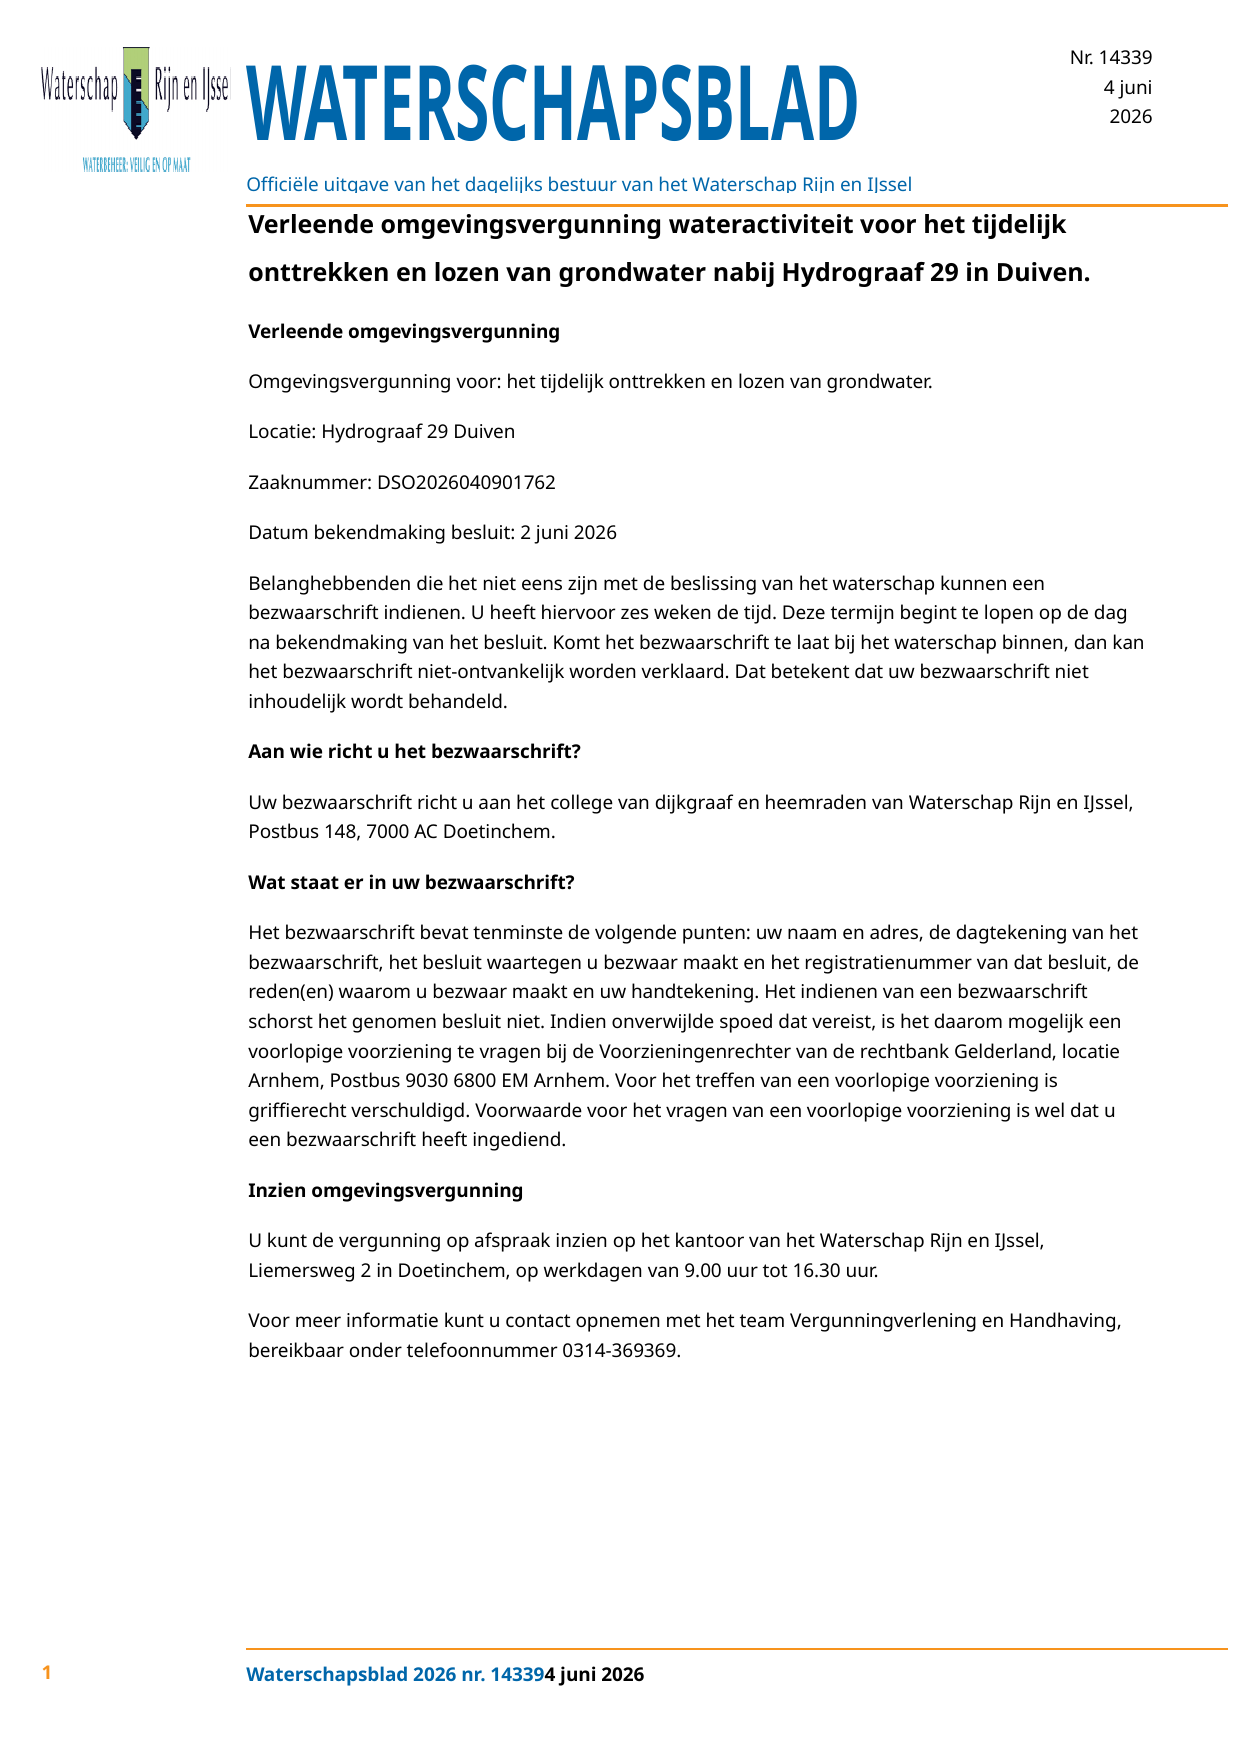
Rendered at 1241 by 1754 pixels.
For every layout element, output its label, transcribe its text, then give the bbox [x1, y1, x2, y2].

text Inzien omgevingsvergunning [248, 1177, 1152, 1203]
text Belanghebbenden die het niet eens zijn met de beslissing van het waterschap kunnen een bezwaarschrift indienen. U heeft hiervoor zes weken de tijd. Deze termijn begint te lopen op de dag na bekendmaking van het besluit. Komt het bezwaarschrift te laat bij het waterschap binnen, dan kan het bezwaarschrift niet-ontvankelijk worden verklaard. Dat betekent dat uw bezwaarschrift niet inhoudelijk wordt behandeld. [248, 570, 1152, 714]
text Omgevingsvergunning voor: het tijdelijk onttrekken en lozen van grondwater. [248, 368, 1152, 394]
text Uw bezwaarschrift richt u aan het college van dijkgraaf en heemraden van Waterschap Rijn en IJssel, Postbus 148, 7000 AC Doetinchem. [248, 789, 1152, 844]
text Verleende omgevingsvergunning [248, 318, 1152, 344]
text Aan wie richt u het bezwaarschrift? [248, 739, 1152, 764]
picture [41, 47, 231, 172]
text Het bezwaarschrift bevat tenminste de volgende punten: uw naam en adres, de dagtekening van het bezwaarschrift, het besluit waartegen u bezwaar maakt en het registratienummer van dat besluit, de reden(en) waarom u bezwaar maakt en uw handtekening. Het indienen van een bezwaarschrift schorst het genomen besluit niet. Indien onverwijlde spoed dat vereist, is het daarom mogelijk een voorlopige voorziening te vragen bij de Voorzieningenrechter van de rechtbank Gelderland, locatie Arnhem, Postbus 9030 6800 EM Arnhem. Voor het treffen van een voorlopige voorziening is griffierecht verschuldigd. Voorwaarde voor het vragen van een voorlopige voorziening is wel dat u een bezwaarschrift heeft ingediend. [248, 919, 1152, 1152]
text Locatie: Hydrograaf 29 Duiven [248, 419, 1152, 444]
text Datum bekendmaking besluit: 2 juni 2026 [248, 519, 1152, 545]
text Wat staat er in uw bezwaarschrift? [248, 869, 1152, 895]
text Voor meer informatie kunt u contact opnemen met het team Vergunningverlening en Handhaving, bereikbaar onder telefoonnummer 0314-369369. [248, 1307, 1152, 1363]
text Verleende omgevingsvergunning wateractiviteit voor het tijdelijk onttrekken en lozen van grondwater nabij Hydrograaf 29 in Duiven. [248, 207, 1152, 288]
text U kunt de vergunning op afspraak inzien op het kantoor van het Waterschap Rijn en IJssel, Liemersweg 2 in Doetinchem, op werkdagen van 9.00 uur tot 16.30 uur. [248, 1227, 1152, 1283]
text Zaaknummer: DSO2026040901762 [248, 469, 1152, 495]
